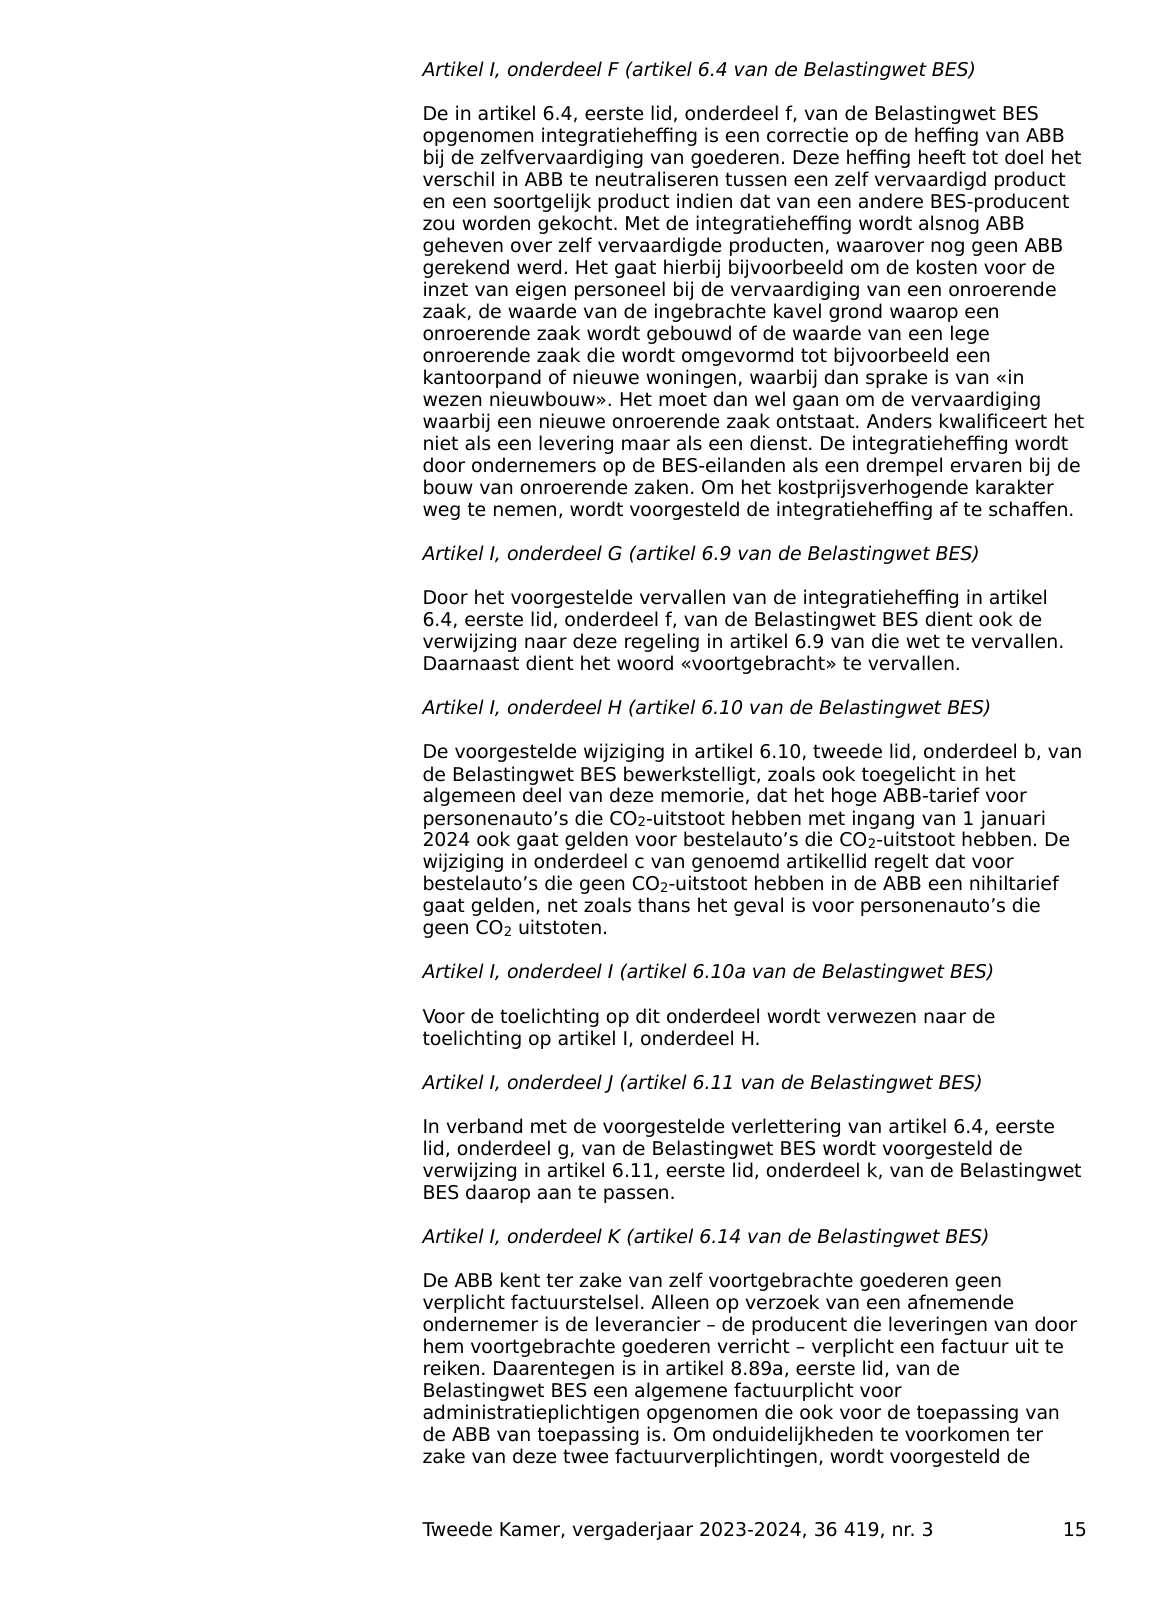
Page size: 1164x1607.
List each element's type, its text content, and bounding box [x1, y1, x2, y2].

text In verband met de voorgestelde verlettering van artikel 6.4, eerste lid, onderdeel g, van de Belastingwet BES wordt voorgesteld de verwijzing in artikel 6.11, eerste lid, onderdeel k, van de Belastingwet BES daarop aan te passen. [422, 1116, 1087, 1204]
text De voorgestelde wijziging in artikel 6.10, tweede lid, onderdeel b, van de Belastingwet BES bewerkstelligt, zoals ook toegelicht in het algemeen deel van deze memorie, dat het hoge ABB-tarief voor personenauto’s die CO2-uitstoot hebben met ingang van 1 januari 2024 ook gaat gelden voor bestelauto’s die CO2-uitstoot hebben. De wijziging in onderdeel c van genoemd artikellid regelt dat voor bestelauto’s die geen CO2-uitstoot hebben in de ABB een nihiltarief gaat gelden, net zoals thans het geval is voor personenauto’s die geen CO2 uitstoten. [422, 741, 1087, 939]
subtitle Artikel I, onderdeel F (artikel 6.4 van de Belastingwet BES) [422, 59, 1087, 81]
subtitle Artikel I, onderdeel H (artikel 6.10 van de Belastingwet BES) [422, 697, 1087, 719]
text Voor de toelichting op dit onderdeel wordt verwezen naar de toelichting op artikel I, onderdeel H. [422, 1006, 1087, 1049]
text Door het voorgestelde vervallen van de integratieheffing in artikel 6.4, eerste lid, onderdeel f, van de Belastingwet BES dient ook de verwijzing naar deze regeling in artikel 6.9 van die wet te vervallen. Daarnaast dient het woord «voortgebracht» te vervallen. [422, 587, 1087, 675]
text De ABB kent ter zake van zelf voortgebrachte goederen geen verplicht factuurstelsel. Alleen op verzoek van een afnemende ondernemer is de leverancier – de producent die leveringen van door hem voortgebrachte goederen verricht – verplicht een factuur uit te reiken. Daarentegen is in artikel 8.89a, eerste lid, van de Belastingwet BES een algemene factuurplicht voor administratieplichtigen opgenomen die ook voor de toepassing van de ABB van toepassing is. Om onduidelijkheden te voorkomen ter zake van deze twee factuurverplichtingen, wordt voorgesteld de [422, 1270, 1087, 1468]
subtitle Artikel I, onderdeel I (artikel 6.10a van de Belastingwet BES) [422, 961, 1087, 983]
subtitle Artikel I, onderdeel G (artikel 6.9 van de Belastingwet BES) [422, 543, 1087, 565]
subtitle Artikel I, onderdeel K (artikel 6.14 van de Belastingwet BES) [422, 1226, 1087, 1248]
subtitle Artikel I, onderdeel J (artikel 6.11 van de Belastingwet BES) [422, 1072, 1087, 1094]
text De in artikel 6.4, eerste lid, onderdeel f, van de Belastingwet BES opgenomen integratieheffing is een correctie op de heffing van ABB bij de zelfvervaardiging van goederen. Deze heffing heeft tot doel het verschil in ABB te neutraliseren tussen een zelf vervaardigd product en een soortgelijk product indien dat van een andere BES-producent zou worden gekocht. Met de integratieheffing wordt alsnog ABB geheven over zelf vervaardigde producten, waarover nog geen ABB gerekend werd. Het gaat hierbij bijvoorbeeld om de kosten voor de inzet van eigen personeel bij de vervaardiging van een onroerende zaak, de waarde van de ingebrachte kavel grond waarop een onroerende zaak wordt gebouwd of de waarde van een lege onroerende zaak die wordt omgevormd tot bijvoorbeeld een kantoorpand of nieuwe woningen, waarbij dan sprake is van «in wezen nieuwbouw». Het moet dan wel gaan om de vervaardiging waarbij een nieuwe onroerende zaak ontstaat. Anders kwalificeert het niet als een levering maar als een dienst. De integratieheffing wordt door ondernemers op de BES-eilanden als een drempel ervaren bij de bouw van onroerende zaken. Om het kostprijsverhogende karakter weg te nemen, wordt voorgesteld de integratieheffing af te schaffen. [422, 103, 1087, 521]
